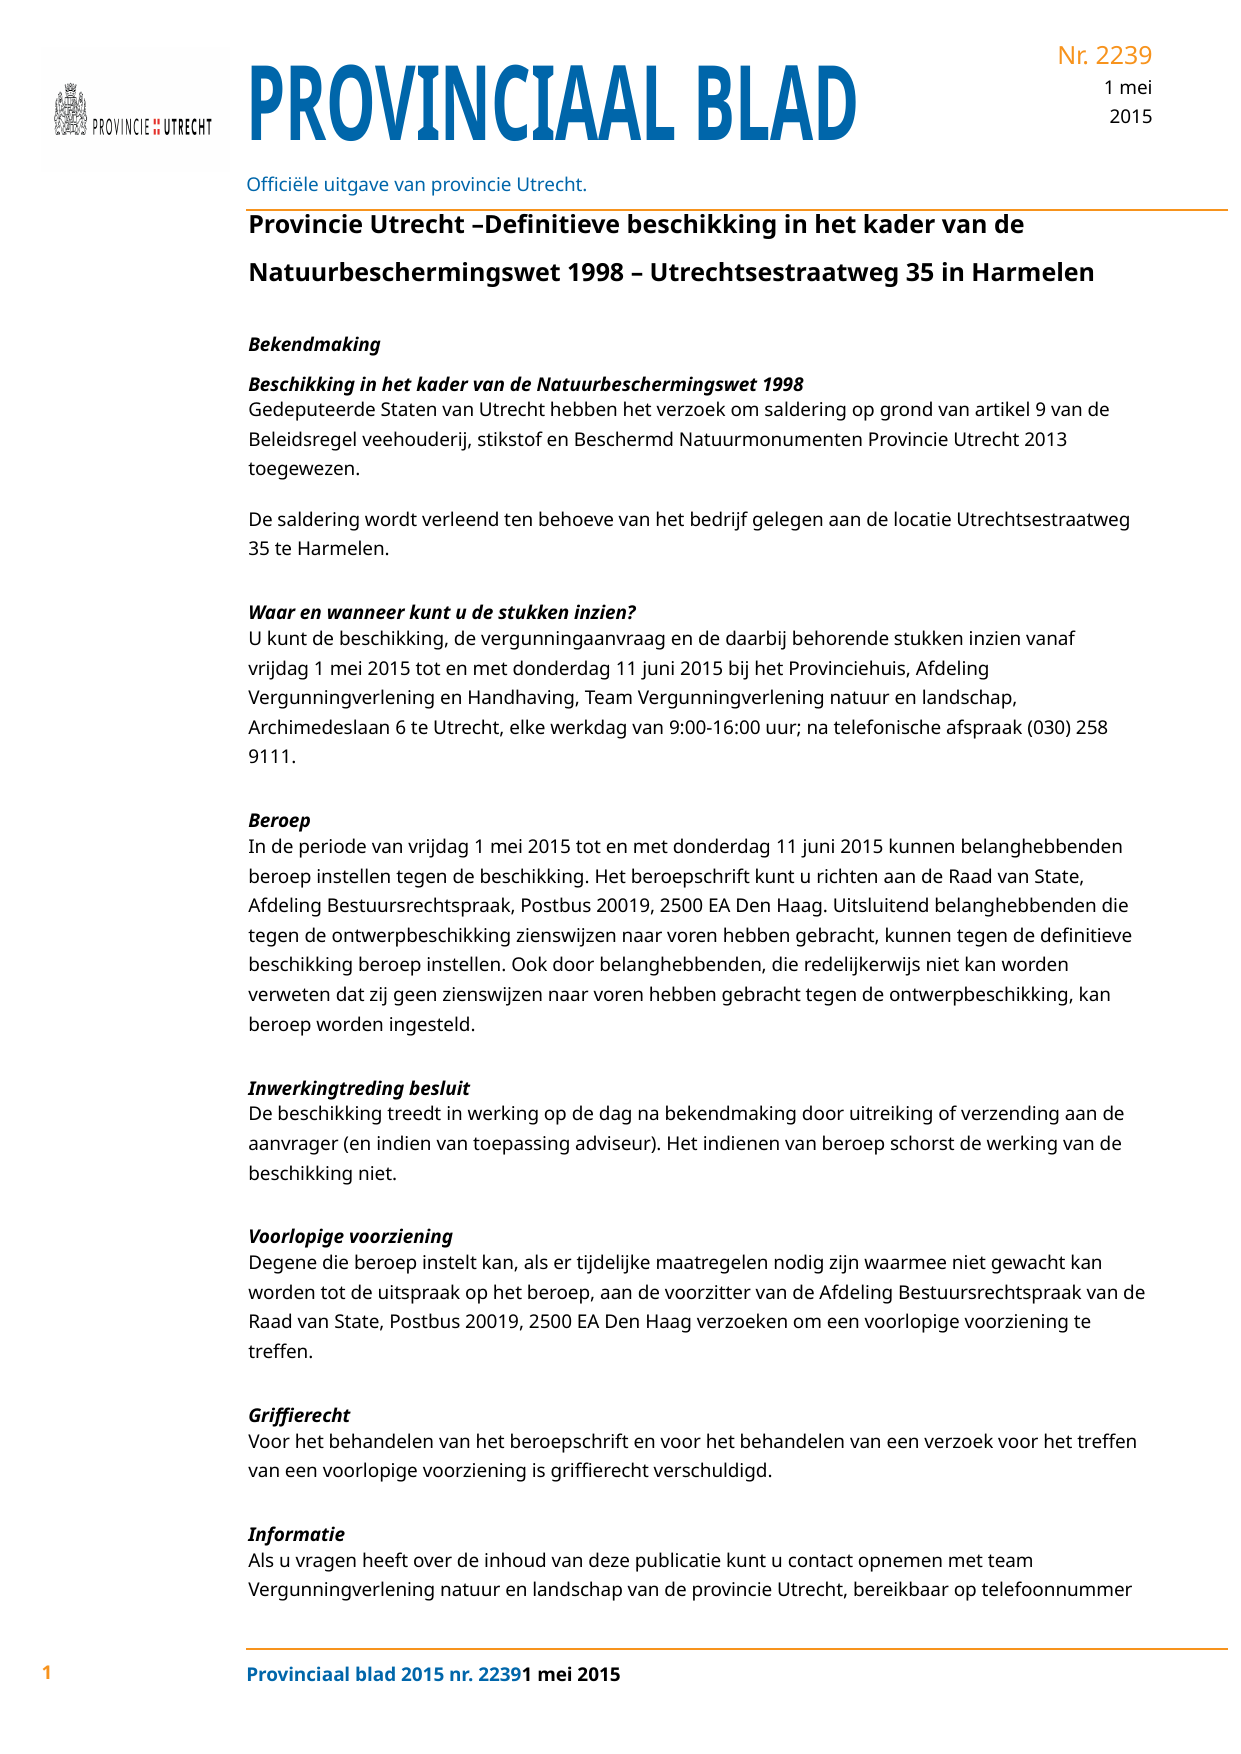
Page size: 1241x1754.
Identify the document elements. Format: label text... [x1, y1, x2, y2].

text Beroep [248, 808, 1152, 833]
text Voorlopige voorziening [248, 1224, 1152, 1249]
text Provincie Utrecht –Definitieve beschikking in het kader van de Natuurbeschermingswet 1998 – Utrechtsestraatweg 35 in Harmelen [248, 211, 1152, 288]
text Voor het behandelen van het beroepschrift en voor het behandelen van een verzoek voor het treffen van een voorlopige voorziening is griffierecht verschuldigd. [248, 1428, 1152, 1483]
text Waar en wanneer kunt u de stukken inzien? [248, 599, 1152, 625]
text In de periode van vrijdag 1 mei 2015 tot en met donderdag 11 juni 2015 kunnen belanghebbenden beroep instellen tegen de beschikking. Het beroepschrift kunt u richten aan de Raad van State, Afdeling Bestuursrechtspraak, Postbus 20019, 2500 EA Den Haag. Uitsluitend belanghebbenden die tegen de ontwerpbeschikking zienswijzen naar voren hebben gebracht, kunnen tegen de definitieve beschikking beroep instellen. Ook door belanghebbenden, die redelijkerwijs niet kan worden verweten dat zij geen zienswijzen naar voren hebben gebracht tegen de ontwerpbeschikking, kan beroep worden ingesteld. [248, 833, 1152, 1037]
text U kunt de beschikking, de vergunningaanvraag en de daarbij behorende stukken inzien vanaf vrijdag 1 mei 2015 tot en met donderdag 11 juni 2015 bij het Provinciehuis, Afdeling Vergunningverlening en Handhaving, Team Vergunningverlening natuur en landschap, Archimedeslaan 6 te Utrecht, elke werkdag van 9:00-16:00 uur; na telefonische afspraak (030) 258 9111. [248, 625, 1152, 769]
text Informatie [248, 1521, 1152, 1547]
text Als u vragen heeft over de inhoud van deze publicatie kunt u contact opnemen met team Vergunningverlening natuur en landschap van de provincie Utrecht, bereikbaar op telefoonnummer [248, 1547, 1152, 1602]
text Bekendmaking [248, 331, 1152, 357]
text Griffierecht [248, 1402, 1152, 1428]
text De beschikking treedt in werking op de dag na bekendmaking door uitreiking of verzending aan de aanvrager (en indien van toepassing adviseur). Het indienen van beroep schorst de werking van de beschikking niet. [248, 1101, 1152, 1185]
text De saldering wordt verleend ten behoeve van het bedrijf gelegen aan de locatie Utrechtsestraatweg 35 te Harmelen. [248, 506, 1152, 561]
picture [41, 47, 231, 172]
text Gedeputeerde Staten van Utrecht hebben het verzoek om saldering op grond van artikel 9 van de Beleidsregel veehouderij, stikstof en Beschermd Natuurmonumenten Provincie Utrecht 2013 toegewezen. [248, 396, 1152, 481]
text Degene die beroep instelt kan, als er tijdelijke maatregelen nodig zijn waarmee niet gewacht kan worden tot de uitspraak op het beroep, aan de voorzitter van de Afdeling Bestuursrechtspraak van de Raad van State, Postbus 20019, 2500 EA Den Haag verzoeken om een voorlopige voorziening te treffen. [248, 1249, 1152, 1364]
text Beschikking in het kader van de Natuurbeschermingswet 1998 [248, 371, 1152, 396]
text Inwerkingtreding besluit [248, 1075, 1152, 1101]
